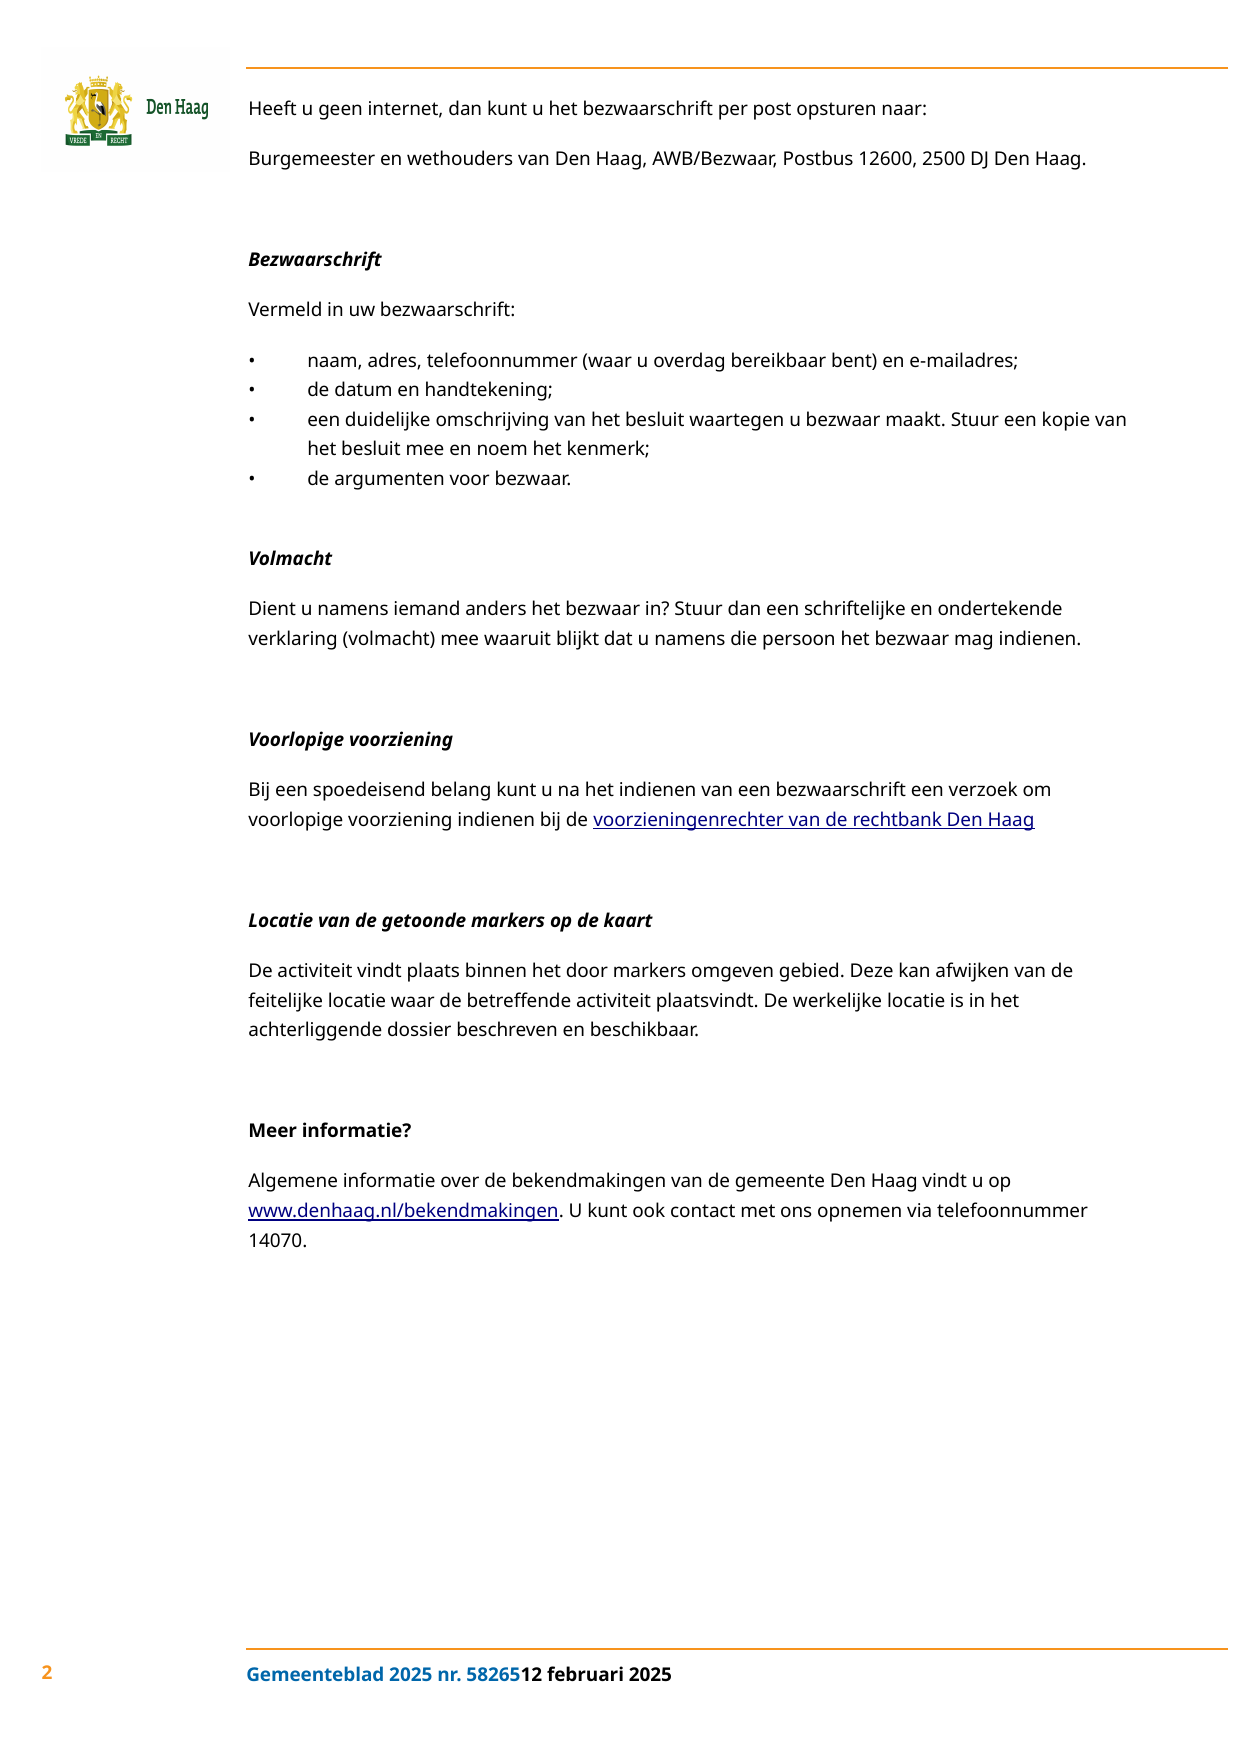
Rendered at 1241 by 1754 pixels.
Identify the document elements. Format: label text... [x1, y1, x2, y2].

text Volmacht [248, 545, 1152, 571]
text De activiteit vindt plaats binnen het door markers omgeven gebied. Deze kan afwijken van de feitelijke locatie waar de betreffende activiteit plaatsvindt. De werkelijke locatie is in het achterliggende dossier beschreven en beschikbaar. [248, 957, 1152, 1042]
text Bij een spoedeisend belang kunt u na het indienen van een bezwaarschrift een verzoek om voorlopige voorziening indienen bij de voorzieningenrechter van de rechtbank Den Haag [248, 776, 1152, 832]
text Burgemeester en wethouders van Den Haag, AWB/Bezwaar, Postbus 12600, 2500 DJ Den Haag. [248, 145, 1152, 171]
text Algemene informatie over de bekendmakingen van de gemeente Den Haag vindt u op www.denhaag.nl/bekendmakingen. U kunt ook contact met ons opnemen via telefoonnummer 14070. [248, 1168, 1152, 1253]
list de datum en handtekening; [248, 376, 1152, 402]
text Heeft u geen internet, dan kunt u het bezwaarschrift per post opsturen naar: [248, 95, 1152, 121]
text Locatie van de getoonde markers op de kaart [248, 907, 1152, 933]
list een duidelijke omschrijving van het besluit waartegen u bezwaar maakt. Stuur een kopie van het besluit mee en noem het kenmerk; [248, 406, 1152, 461]
text Vermeld in uw bezwaarschrift: [248, 296, 1152, 322]
text Dient u namens iemand anders het bezwaar in? Stuur dan een schriftelijke en ondertekende verklaring (volmacht) mee waaruit blijkt dat u namens die persoon het bezwaar mag indienen. [248, 596, 1152, 651]
text Bezwaarschrift [248, 246, 1152, 272]
picture [41, 47, 231, 172]
text Voorlopige voorziening [248, 726, 1152, 752]
list de argumenten voor bezwaar. [248, 465, 1152, 491]
list naam, adres, telefoonnummer (waar u overdag bereikbaar bent) en e-mailadres; [248, 347, 1152, 373]
text Meer informatie? [248, 1117, 1152, 1143]
